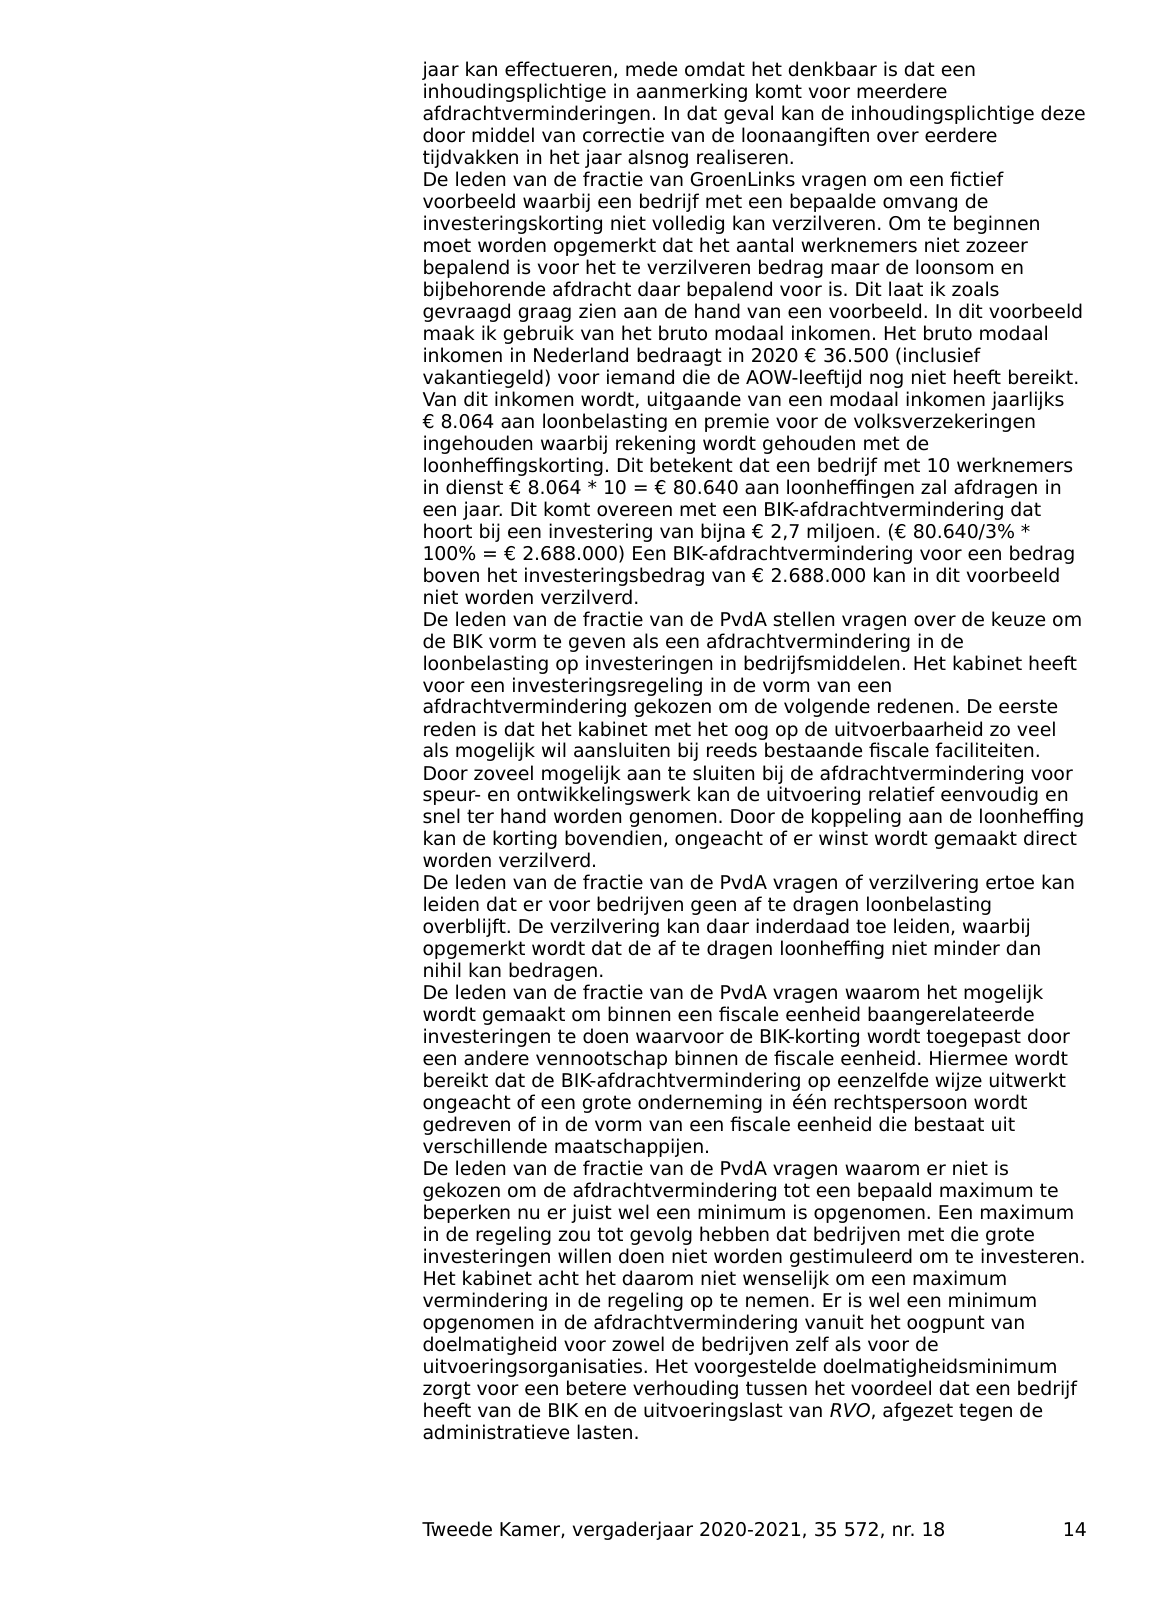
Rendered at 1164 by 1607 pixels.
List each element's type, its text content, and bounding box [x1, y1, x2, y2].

text De leden van de fractie van de PvdA vragen of verzilvering ertoe kan leiden dat er voor bedrijven geen af te dragen loonbelasting overblijft. De verzilvering kan daar inderdaad toe leiden, waarbij opgemerkt wordt dat de af te dragen loonheffing niet minder dan nihil kan bedragen. [422, 872, 1087, 982]
text jaar kan effectueren, mede omdat het denkbaar is dat een inhoudingsplichtige in aanmerking komt voor meerdere afdrachtverminderingen. In dat geval kan de inhoudingsplichtige deze door middel van correctie van de loonaangiften over eerdere tijdvakken in het jaar alsnog realiseren. [422, 59, 1087, 169]
text De leden van de fractie van de PvdA stellen vragen over de keuze om de BIK vorm te geven als een afdrachtvermindering in de loonbelasting op investeringen in bedrijfsmiddelen. Het kabinet heeft voor een investeringsregeling in de vorm van een afdrachtvermindering gekozen om de volgende redenen. De eerste reden is dat het kabinet met het oog op de uitvoerbaarheid zo veel als mogelijk wil aansluiten bij reeds bestaande fiscale faciliteiten. Door zoveel mogelijk aan te sluiten bij de afdrachtvermindering voor speur- en ontwikkelingswerk kan de uitvoering relatief eenvoudig en snel ter hand worden genomen. Door de koppeling aan de loonheffing kan de korting bovendien, ongeacht of er winst wordt gemaakt direct worden verzilverd. [422, 608, 1087, 872]
text De leden van de fractie van de PvdA vragen waarom het mogelijk wordt gemaakt om binnen een fiscale eenheid baangerelateerde investeringen te doen waarvoor de BIK-korting wordt toegepast door een andere vennootschap binnen de fiscale eenheid. Hiermee wordt bereikt dat de BIK-afdrachtvermindering op eenzelfde wijze uitwerkt ongeacht of een grote onderneming in één rechtspersoon wordt gedreven of in de vorm van een fiscale eenheid die bestaat uit verschillende maatschappijen. [422, 982, 1087, 1158]
text De leden van de fractie van de PvdA vragen waarom er niet is gekozen om de afdrachtvermindering tot een bepaald maximum te beperken nu er juist wel een minimum is opgenomen. Een maximum in de regeling zou tot gevolg hebben dat bedrijven met die grote investeringen willen doen niet worden gestimuleerd om te investeren. Het kabinet acht het daarom niet wenselijk om een maximum vermindering in de regeling op te nemen. Er is wel een minimum opgenomen in de afdrachtvermindering vanuit het oogpunt van doelmatigheid voor zowel de bedrijven zelf als voor de uitvoeringsorganisaties. Het voorgestelde doelmatigheidsminimum zorgt voor een betere verhouding tussen het voordeel dat een bedrijf heeft van de BIK en de uitvoeringslast van RVO, afgezet tegen de administratieve lasten. [422, 1158, 1087, 1444]
text De leden van de fractie van GroenLinks vragen om een fictief voorbeeld waarbij een bedrijf met een bepaalde omvang de investeringskorting niet volledig kan verzilveren. Om te beginnen moet worden opgemerkt dat het aantal werknemers niet zozeer bepalend is voor het te verzilveren bedrag maar de loonsom en bijbehorende afdracht daar bepalend voor is. Dit laat ik zoals gevraagd graag zien aan de hand van een voorbeeld. In dit voorbeeld maak ik gebruik van het bruto modaal inkomen. Het bruto modaal inkomen in Nederland bedraagt in 2020 € 36.500 (inclusief vakantiegeld) voor iemand die de AOW-leeftijd nog niet heeft bereikt. Van dit inkomen wordt, uitgaande van een modaal inkomen jaarlijks € 8.064 aan loonbelasting en premie voor de volksverzekeringen ingehouden waarbij rekening wordt gehouden met de loonheffingskorting. Dit betekent dat een bedrijf met 10 werknemers in dienst € 8.064 * 10 = € 80.640 aan loonheffingen zal afdragen in een jaar. Dit komt overeen met een BIK-afdrachtvermindering dat hoort bij een investering van bijna € 2,7 miljoen. (€ 80.640/3% * 100% = € 2.688.000) Een BIK-afdrachtvermindering voor een bedrag boven het investeringsbedrag van € 2.688.000 kan in dit voorbeeld niet worden verzilverd. [422, 169, 1087, 608]
